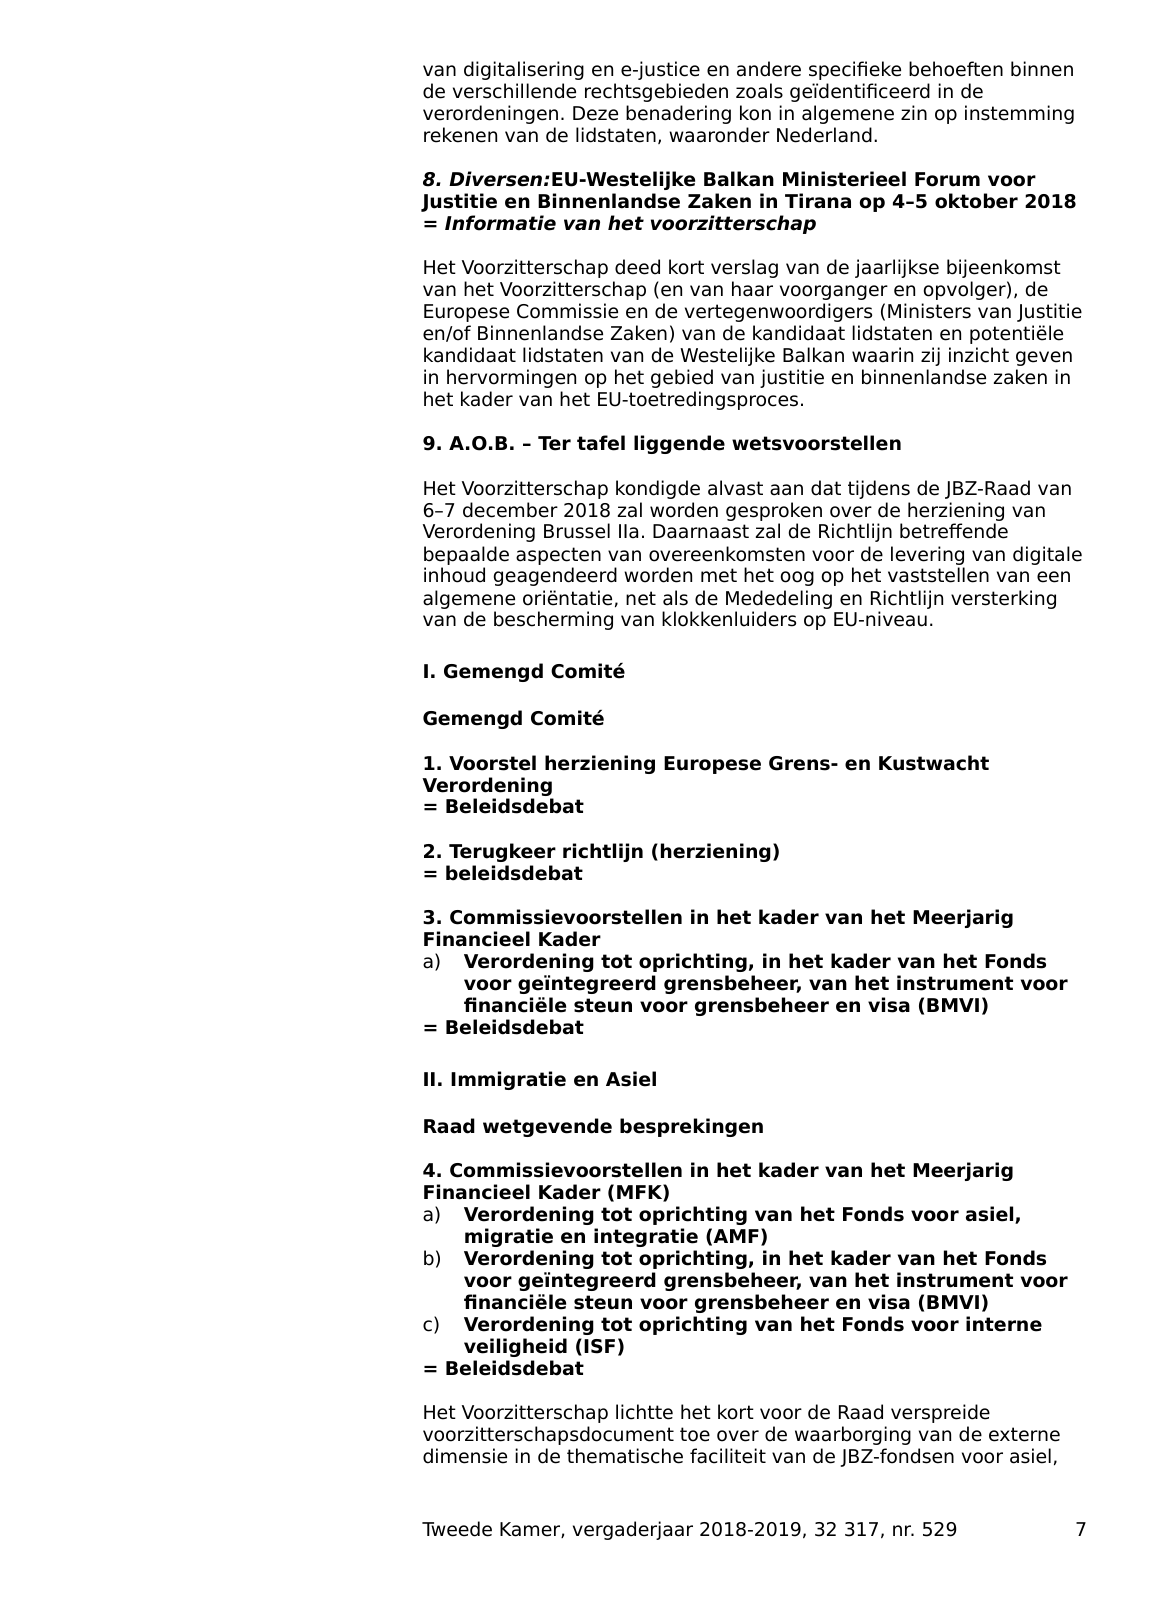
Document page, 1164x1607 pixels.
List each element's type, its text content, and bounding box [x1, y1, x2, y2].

text b) Verordening tot oprichting, in het kader van het Fonds voor geïntegreerd grensbeheer, van het instrument voor financiële steun voor grensbeheer en visa (BMVI) [422, 1248, 1087, 1314]
text c) Verordening tot oprichting van het Fonds voor interne veiligheid (ISF) [422, 1314, 1087, 1358]
text Het Voorzitterschap deed kort verslag van de jaarlijkse bijeenkomst van het Voorzitterschap (en van haar voorganger en opvolger), de Europese Commissie en de vertegenwoordigers (Ministers van Justitie en/of Binnenlandse Zaken) van de kandidaat lidstaten en potentiële kandidaat lidstaten van de Westelijke Balkan waarin zij inzicht geven in hervormingen op het gebied van justitie en binnenlandse zaken in het kader van het EU-toetredingsproces. [422, 257, 1087, 411]
text a) Verordening tot oprichting van het Fonds voor asiel, migratie en integratie (AMF) [422, 1204, 1087, 1248]
text = Beleidsdebat [422, 1358, 1087, 1379]
text = Informatie van het voorzitterschap [422, 213, 1087, 235]
text 3. Commissievoorstellen in het kader van het Meerjarig Financieel Kader [422, 907, 1087, 951]
subtitle Gemengd Comité [422, 708, 1087, 730]
text Het Voorzitterschap lichtte het kort voor de Raad verspreide voorzitterschapsdocument toe over de waarborging van de externe dimensie in de thematische faciliteit van de JBZ-fondsen voor asiel, [422, 1402, 1087, 1468]
text 8. Diversen:EU-Westelijke Balkan Ministerieel Forum voor Justitie en Binnenlandse Zaken in Tirana op 4–5 oktober 2018 [422, 169, 1087, 213]
text Het Voorzitterschap kondigde alvast aan dat tijdens de JBZ-Raad van 6–7 december 2018 zal worden gesproken over de herziening van Verordening Brussel IIa. Daarnaast zal de Richtlijn betreffende bepaalde aspecten van overeenkomsten voor de levering van digitale inhoud geagendeerd worden met het oog op het vaststellen van een algemene oriëntatie, net als de Mededeling en Richtlijn versterking van de bescherming van klokkenluiders op EU-niveau. [422, 477, 1087, 631]
text van digitalisering en e-justice en andere specifieke behoeften binnen de verschillende rechtsgebieden zoals geïdentificeerd in de verordeningen. Deze benadering kon in algemene zin op instemming rekenen van de lidstaten, waaronder Nederland. [422, 59, 1087, 147]
text 9. A.O.B. – Ter tafel liggende wetsvoorstellen [422, 433, 1087, 455]
text 1. Voorstel herziening Europese Grens- en Kustwacht Verordening [422, 752, 1087, 796]
subtitle I. Gemengd Comité [422, 661, 1087, 683]
text 4. Commissievoorstellen in het kader van het Meerjarig Financieel Kader (MFK) [422, 1160, 1087, 1204]
text = Beleidsdebat [422, 1017, 1087, 1039]
text a) Verordening tot oprichting, in het kader van het Fonds voor geïntegreerd grensbeheer, van het instrument voor financiële steun voor grensbeheer en visa (BMVI) [422, 951, 1087, 1017]
subtitle Raad wetgevende besprekingen [422, 1116, 1087, 1138]
subtitle II. Immigratie en Asiel [422, 1069, 1087, 1091]
text 2. Terugkeer richtlijn (herziening) [422, 841, 1087, 863]
text = Beleidsdebat [422, 796, 1087, 818]
text = beleidsdebat [422, 863, 1087, 884]
